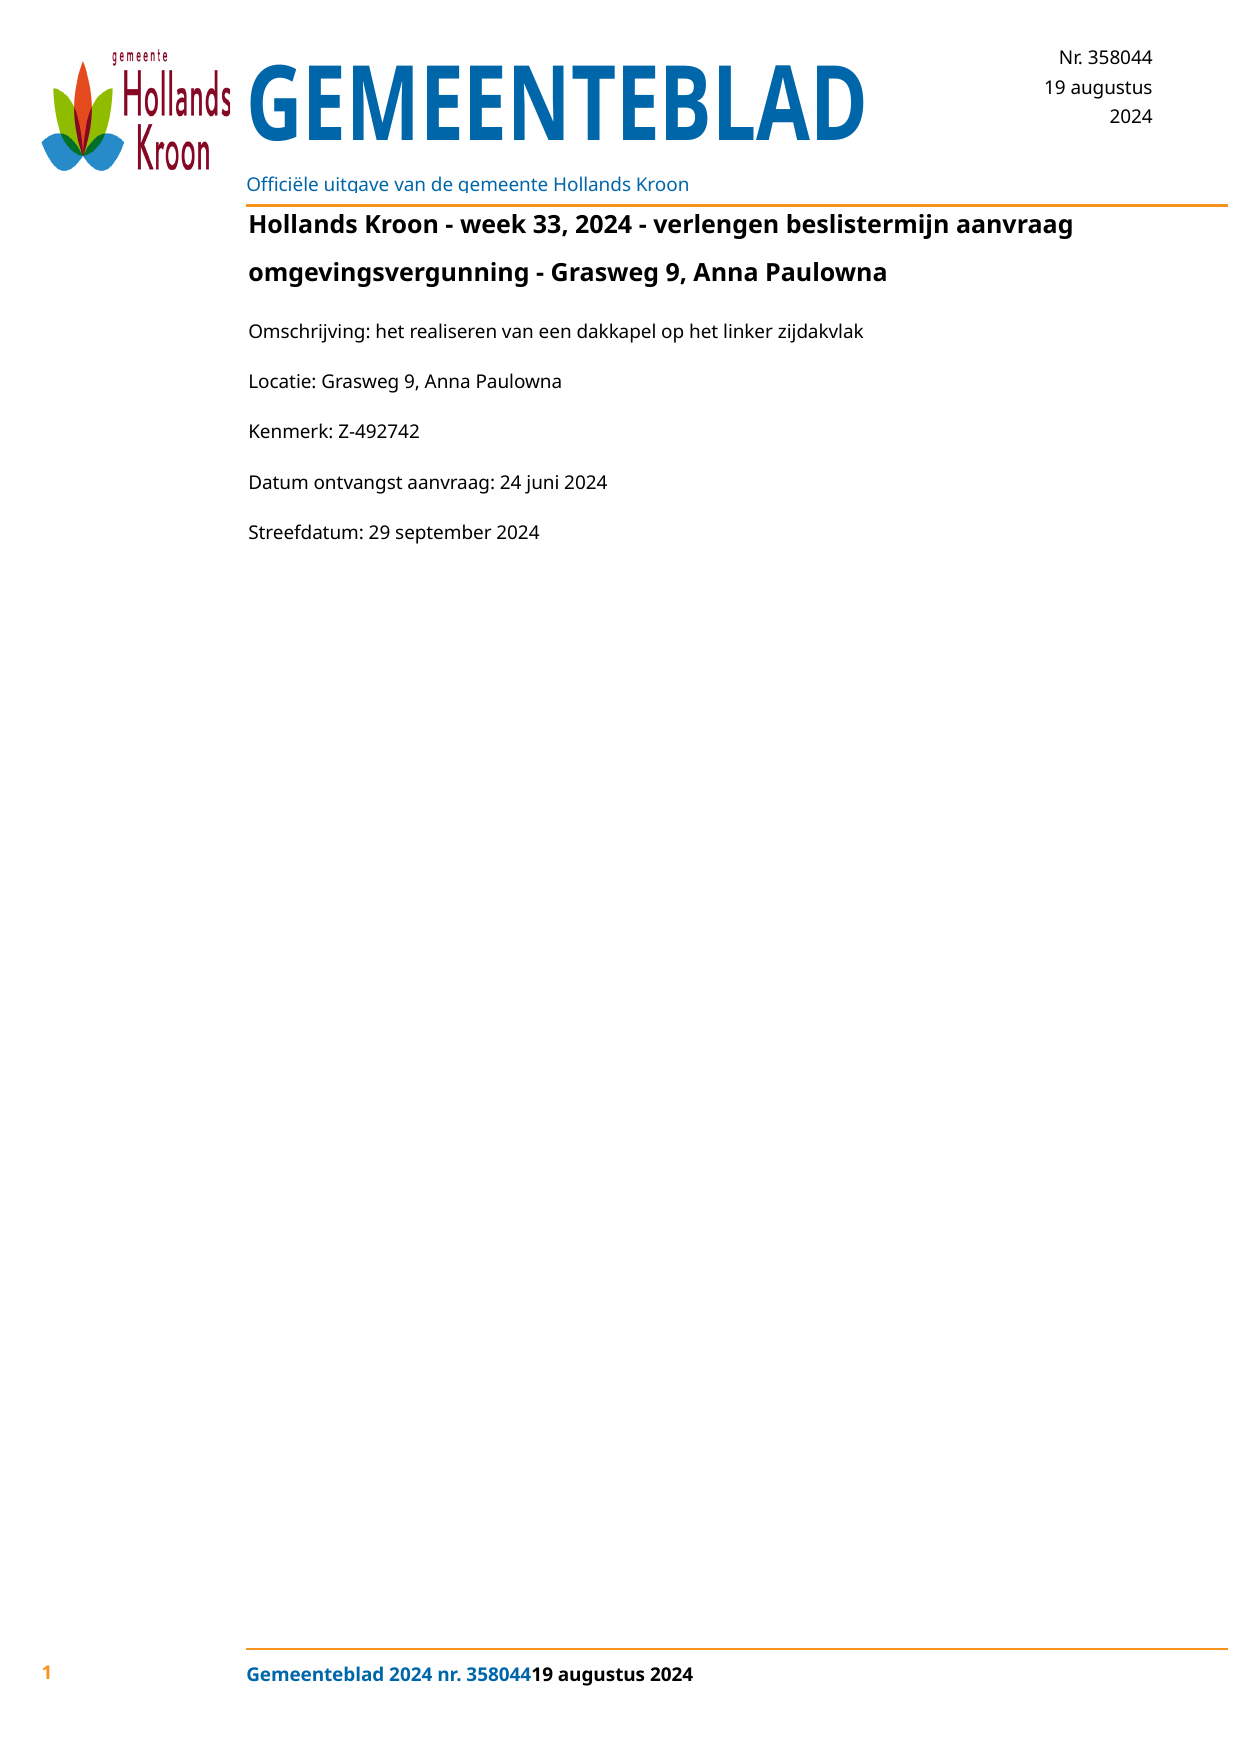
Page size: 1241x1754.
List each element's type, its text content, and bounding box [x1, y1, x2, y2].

text Kenmerk: Z-492742 [248, 419, 1152, 444]
picture [41, 47, 231, 172]
text Hollands Kroon - week 33, 2024 - verlengen beslistermijn aanvraag omgevingsvergunning - Grasweg 9, Anna Paulowna [248, 207, 1152, 288]
text Locatie: Grasweg 9, Anna Paulowna [248, 368, 1152, 394]
text Streefdatum: 29 september 2024 [248, 519, 1152, 545]
text Omschrijving: het realiseren van een dakkapel op het linker zijdakvlak [248, 318, 1152, 344]
text Datum ontvangst aanvraag: 24 juni 2024 [248, 469, 1152, 495]
